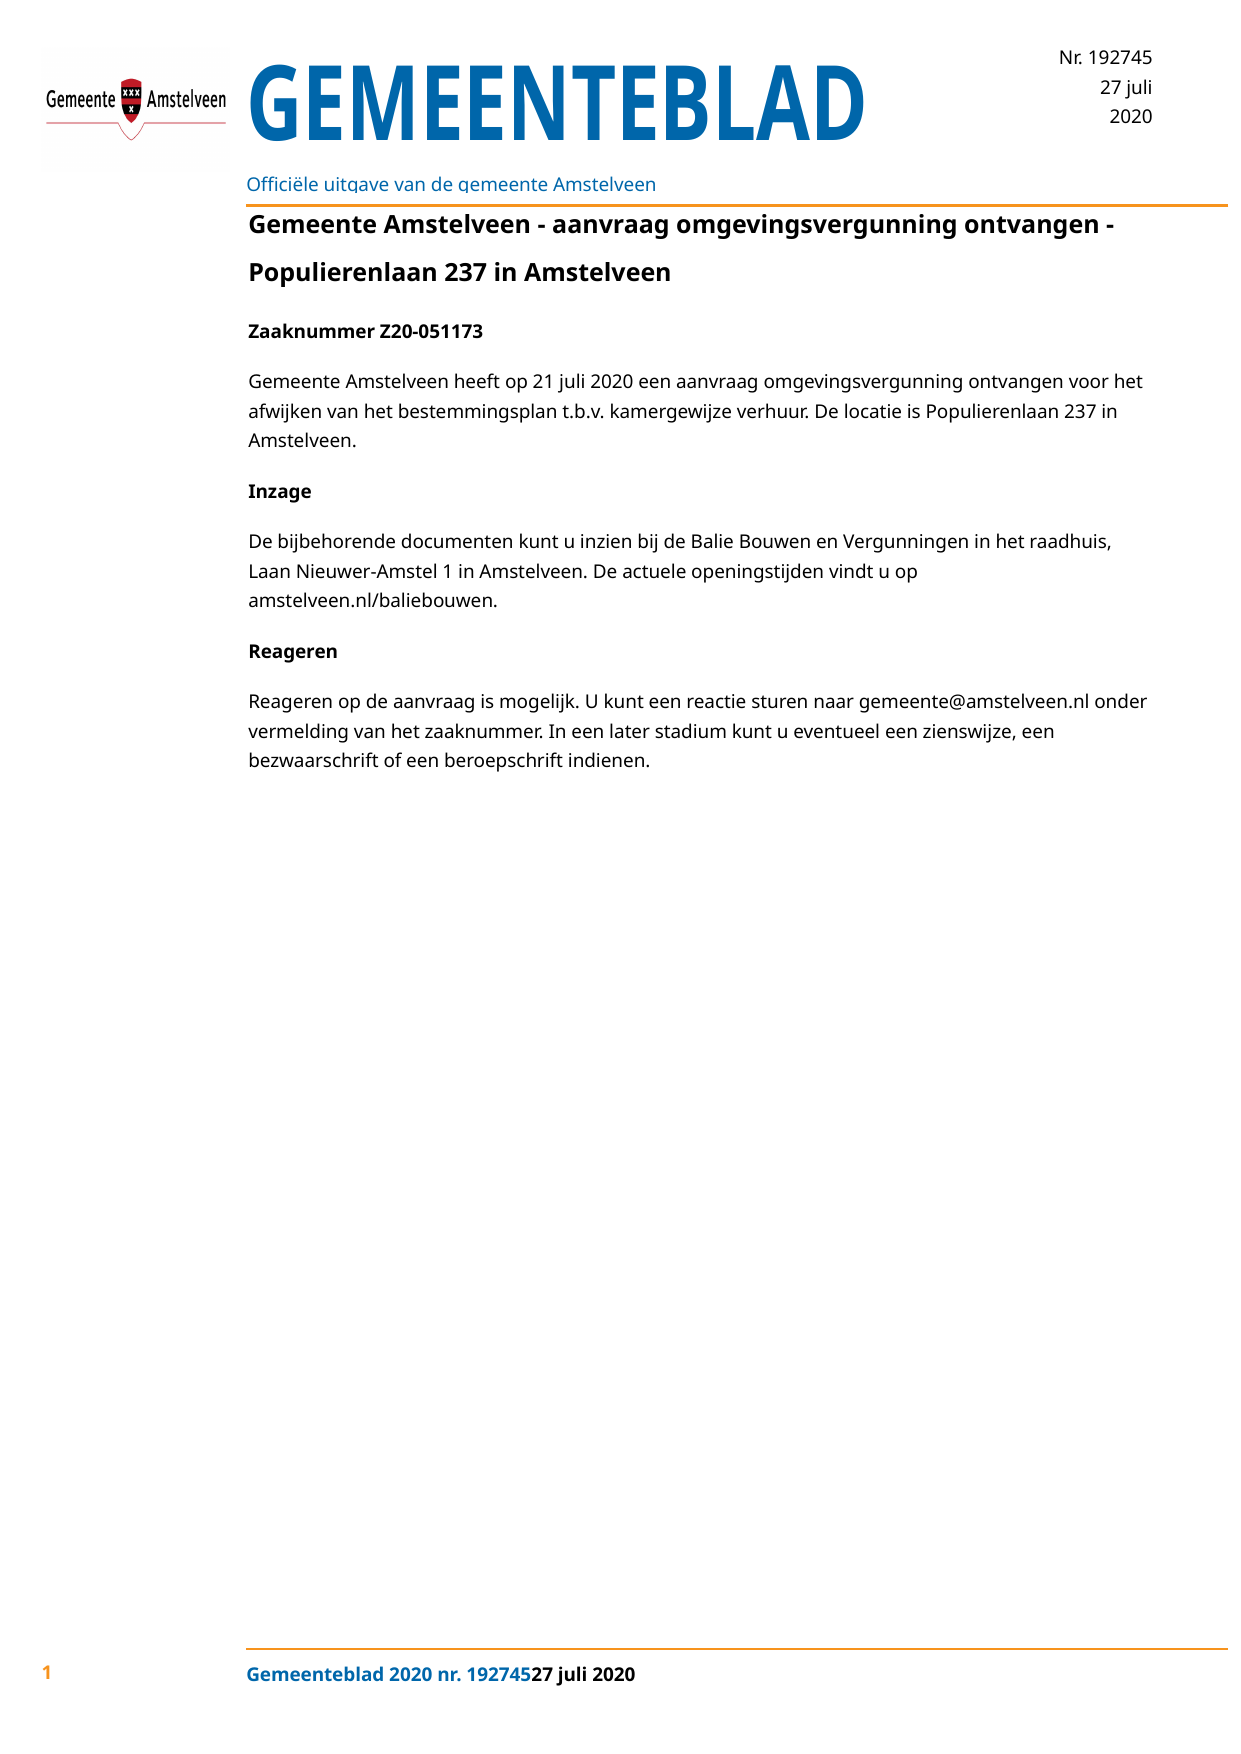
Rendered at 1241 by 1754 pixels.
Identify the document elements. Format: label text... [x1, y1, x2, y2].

text Zaaknummer Z20-051173 [248, 318, 1152, 344]
text Gemeente Amstelveen heeft op 21 juli 2020 een aanvraag omgevingsvergunning ontvangen voor het afwijken van het bestemmingsplan t.b.v. kamergewijze verhuur. De locatie is Populierenlaan 237 in Amstelveen. [248, 368, 1152, 453]
text Reageren op de aanvraag is mogelijk. U kunt een reactie sturen naar gemeente@amstelveen.nl onder vermelding van het zaaknummer. In een later stadium kunt u eventueel een zienswijze, een bezwaarschrift of een beroepschrift indienen. [248, 688, 1152, 773]
text Inzage [248, 478, 1152, 504]
picture [41, 47, 231, 172]
text De bijbehorende documenten kunt u inzien bij de Balie Bouwen en Vergunningen in het raadhuis, Laan Nieuwer-Amstel 1 in Amstelveen. De actuele openingstijden vindt u op amstelveen.nl/baliebouwen. [248, 528, 1152, 613]
text Reageren [248, 638, 1152, 664]
text Gemeente Amstelveen - aanvraag omgevingsvergunning ontvangen - Populierenlaan 237 in Amstelveen [248, 207, 1152, 288]
